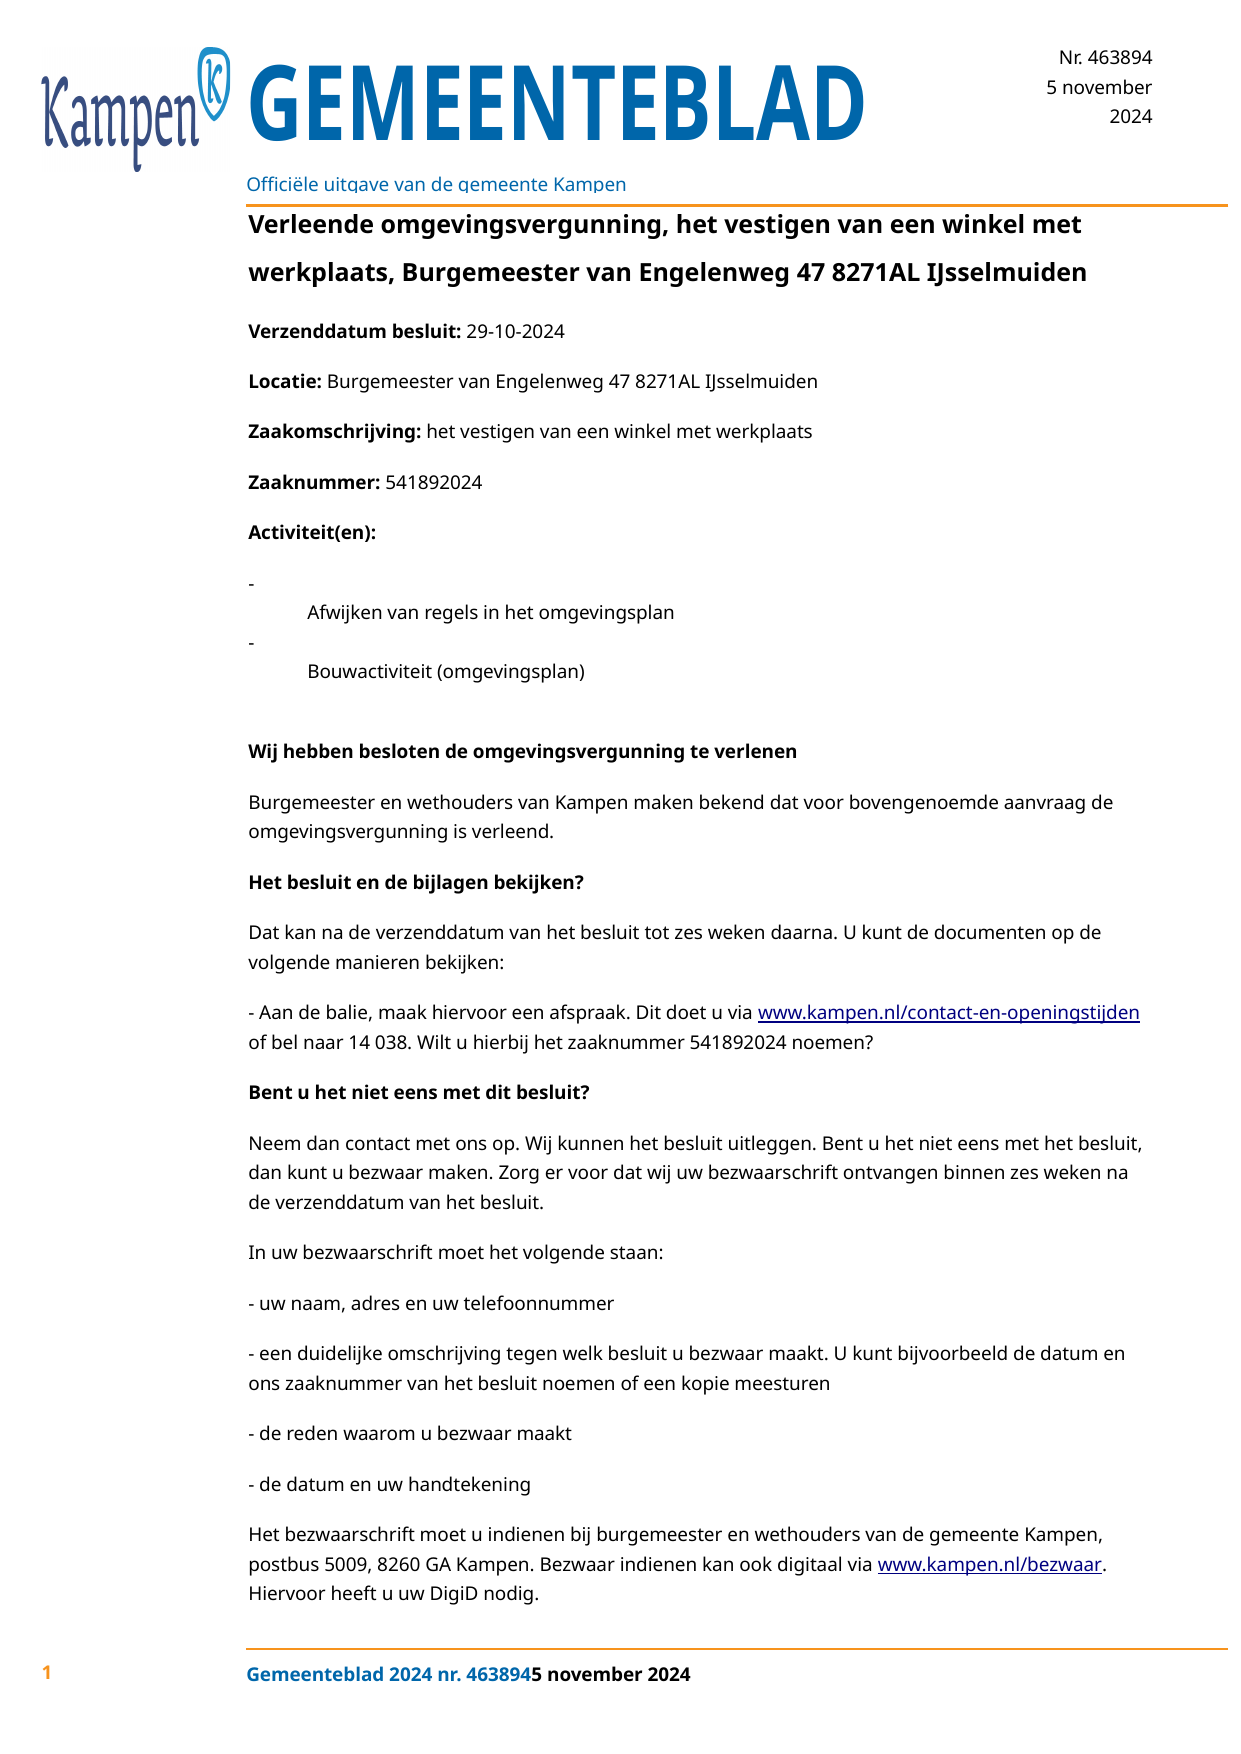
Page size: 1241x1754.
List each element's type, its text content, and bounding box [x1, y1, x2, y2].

text Locatie: Burgemeester van Engelenweg 47 8271AL IJsselmuiden [248, 368, 1152, 394]
text Activiteit(en): [248, 519, 1152, 545]
text Neem dan contact met ons op. Wij kunnen het besluit uitleggen. Bent u het niet eens met het besluit, dan kunt u bezwaar maken. Zorg er voor dat wij uw bezwaarschrift ontvangen binnen zes weken na de verzenddatum van het besluit. [248, 1130, 1152, 1215]
text Verleende omgevingsvergunning, het vestigen van een winkel met werkplaats, Burgemeester van Engelenweg 47 8271AL IJsselmuiden [248, 207, 1152, 288]
text Het besluit en de bijlagen bekijken? [248, 869, 1152, 895]
list Bouwactiviteit (omgevingsplan) [248, 659, 1152, 684]
text Verzenddatum besluit: 29-10-2024 [248, 318, 1152, 344]
text - Aan de balie, maak hiervoor een afspraak. Dit doet u via www.kampen.nl/contact-en-openingstijden of bel naar 14 038. Wilt u hierbij het zaaknummer 541892024 noemen? [248, 999, 1152, 1055]
picture [41, 47, 231, 172]
text - uw naam, adres en uw telefoonnummer [248, 1290, 1152, 1316]
text Zaakomschrijving: het vestigen van een winkel met werkplaats [248, 419, 1152, 444]
text In uw bezwaarschrift moet het volgende staan: [248, 1239, 1152, 1265]
text - een duidelijke omschrijving tegen welk besluit u bezwaar maakt. U kunt bijvoorbeeld de datum en ons zaaknummer van het besluit noemen of een kopie meesturen [248, 1340, 1152, 1396]
text Dat kan na de verzenddatum van het besluit tot zes weken daarna. U kunt de documenten op de volgende manieren bekijken: [248, 919, 1152, 975]
list Afwijken van regels in het omgevingsplan [248, 599, 1152, 625]
text Burgemeester en wethouders van Kampen maken bekend dat voor bovengenoemde aanvraag de omgevingsvergunning is verleend. [248, 789, 1152, 844]
text - de datum en uw handtekening [248, 1471, 1152, 1497]
text Wij hebben besloten de omgevingsvergunning te verlenen [248, 739, 1152, 764]
text Bent u het niet eens met dit besluit? [248, 1079, 1152, 1105]
text Het bezwaarschrift moet u indienen bij burgemeester en wethouders van de gemeente Kampen, postbus 5009, 8260 GA Kampen. Bezwaar indienen kan ook digitaal via www.kampen.nl/bezwaar. Hiervoor heeft u uw DigiD nodig. [248, 1521, 1152, 1606]
text Zaaknummer: 541892024 [248, 469, 1152, 495]
text - de reden waarom u bezwaar maakt [248, 1420, 1152, 1446]
